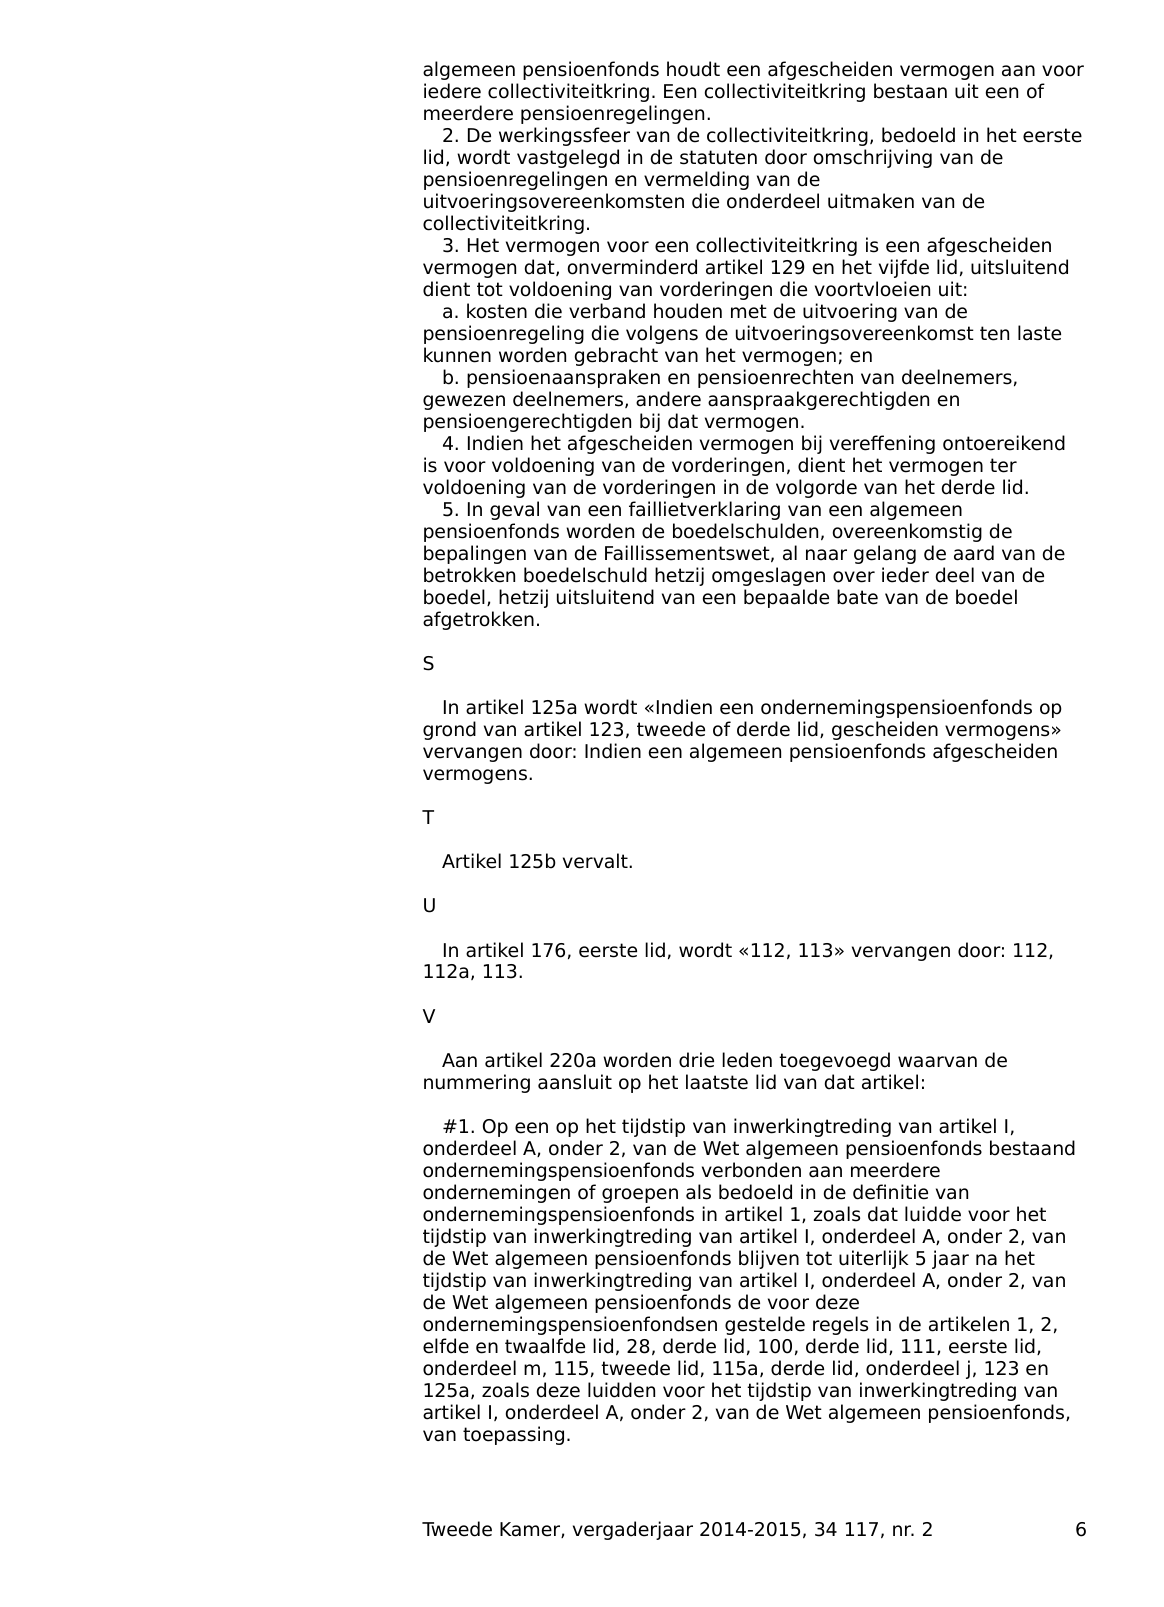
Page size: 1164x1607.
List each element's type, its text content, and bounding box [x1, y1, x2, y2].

text 4. Indien het afgescheiden vermogen bij vereffening ontoereikend is voor voldoening van de vorderingen, dient het vermogen ter voldoening van de vorderingen in de volgorde van het derde lid. [422, 433, 1087, 499]
text U [422, 895, 1087, 917]
text b. pensioenaanspraken en pensioenrechten van deelnemers, gewezen deelnemers, andere aanspraakgerechtigden en pensioengerechtigden bij dat vermogen. [422, 367, 1087, 433]
text 2. De werkingssfeer van de collectiviteitkring, bedoeld in het eerste lid, wordt vastgelegd in de statuten door omschrijving van de pensioenregelingen en vermelding van de uitvoeringsovereenkomsten die onderdeel uitmaken van de collectiviteitkring. [422, 125, 1087, 235]
text 5. In geval van een faillietverklaring van een algemeen pensioenfonds worden de boedelschulden, overeenkomstig de bepalingen van de Faillissementswet, al naar gelang de aard van de betrokken boedelschuld hetzij omgeslagen over ieder deel van de boedel, hetzij uitsluitend van een bepaalde bate van de boedel afgetrokken. [422, 499, 1087, 631]
text Artikel 125b vervalt. [422, 851, 1087, 873]
text 3. Het vermogen voor een collectiviteitkring is een afgescheiden vermogen dat, onverminderd artikel 129 en het vijfde lid, uitsluitend dient tot voldoening van vorderingen die voortvloeien uit: [422, 235, 1087, 301]
text algemeen pensioenfonds houdt een afgescheiden vermogen aan voor iedere collectiviteitkring. Een collectiviteitkring bestaan uit een of meerdere pensioenregelingen. [422, 59, 1087, 125]
text T [422, 807, 1087, 829]
text S [422, 653, 1087, 675]
text Aan artikel 220a worden drie leden toegevoegd waarvan de nummering aansluit op het laatste lid van dat artikel: [422, 1050, 1087, 1094]
text #1. Op een op het tijdstip van inwerkingtreding van artikel I, onderdeel A, onder 2, van de Wet algemeen pensioenfonds bestaand ondernemingspensioenfonds verbonden aan meerdere ondernemingen of groepen als bedoeld in de definitie van ondernemingspensioenfonds in artikel 1, zoals dat luidde voor het tijdstip van inwerkingtreding van artikel I, onderdeel A, onder 2, van de Wet algemeen pensioenfonds blijven tot uiterlijk 5 jaar na het tijdstip van inwerkingtreding van artikel I, onderdeel A, onder 2, van de Wet algemeen pensioenfonds de voor deze ondernemingspensioenfondsen gestelde regels in de artikelen 1, 2, elfde en twaalfde lid, 28, derde lid, 100, derde lid, 111, eerste lid, onderdeel m, 115, tweede lid, 115a, derde lid, onderdeel j, 123 en 125a, zoals deze luidden voor het tijdstip van inwerkingtreding van artikel I, onderdeel A, onder 2, van de Wet algemeen pensioenfonds, van toepassing. [422, 1116, 1087, 1446]
text In artikel 125a wordt «Indien een ondernemingspensioenfonds op grond van artikel 123, tweede of derde lid, gescheiden vermogens» vervangen door: Indien een algemeen pensioenfonds afgescheiden vermogens. [422, 697, 1087, 785]
text V [422, 1006, 1087, 1028]
text In artikel 176, eerste lid, wordt «112, 113» vervangen door: 112, 112a, 113. [422, 939, 1087, 983]
text a. kosten die verband houden met de uitvoering van de pensioenregeling die volgens de uitvoeringsovereenkomst ten laste kunnen worden gebracht van het vermogen; en [422, 301, 1087, 367]
